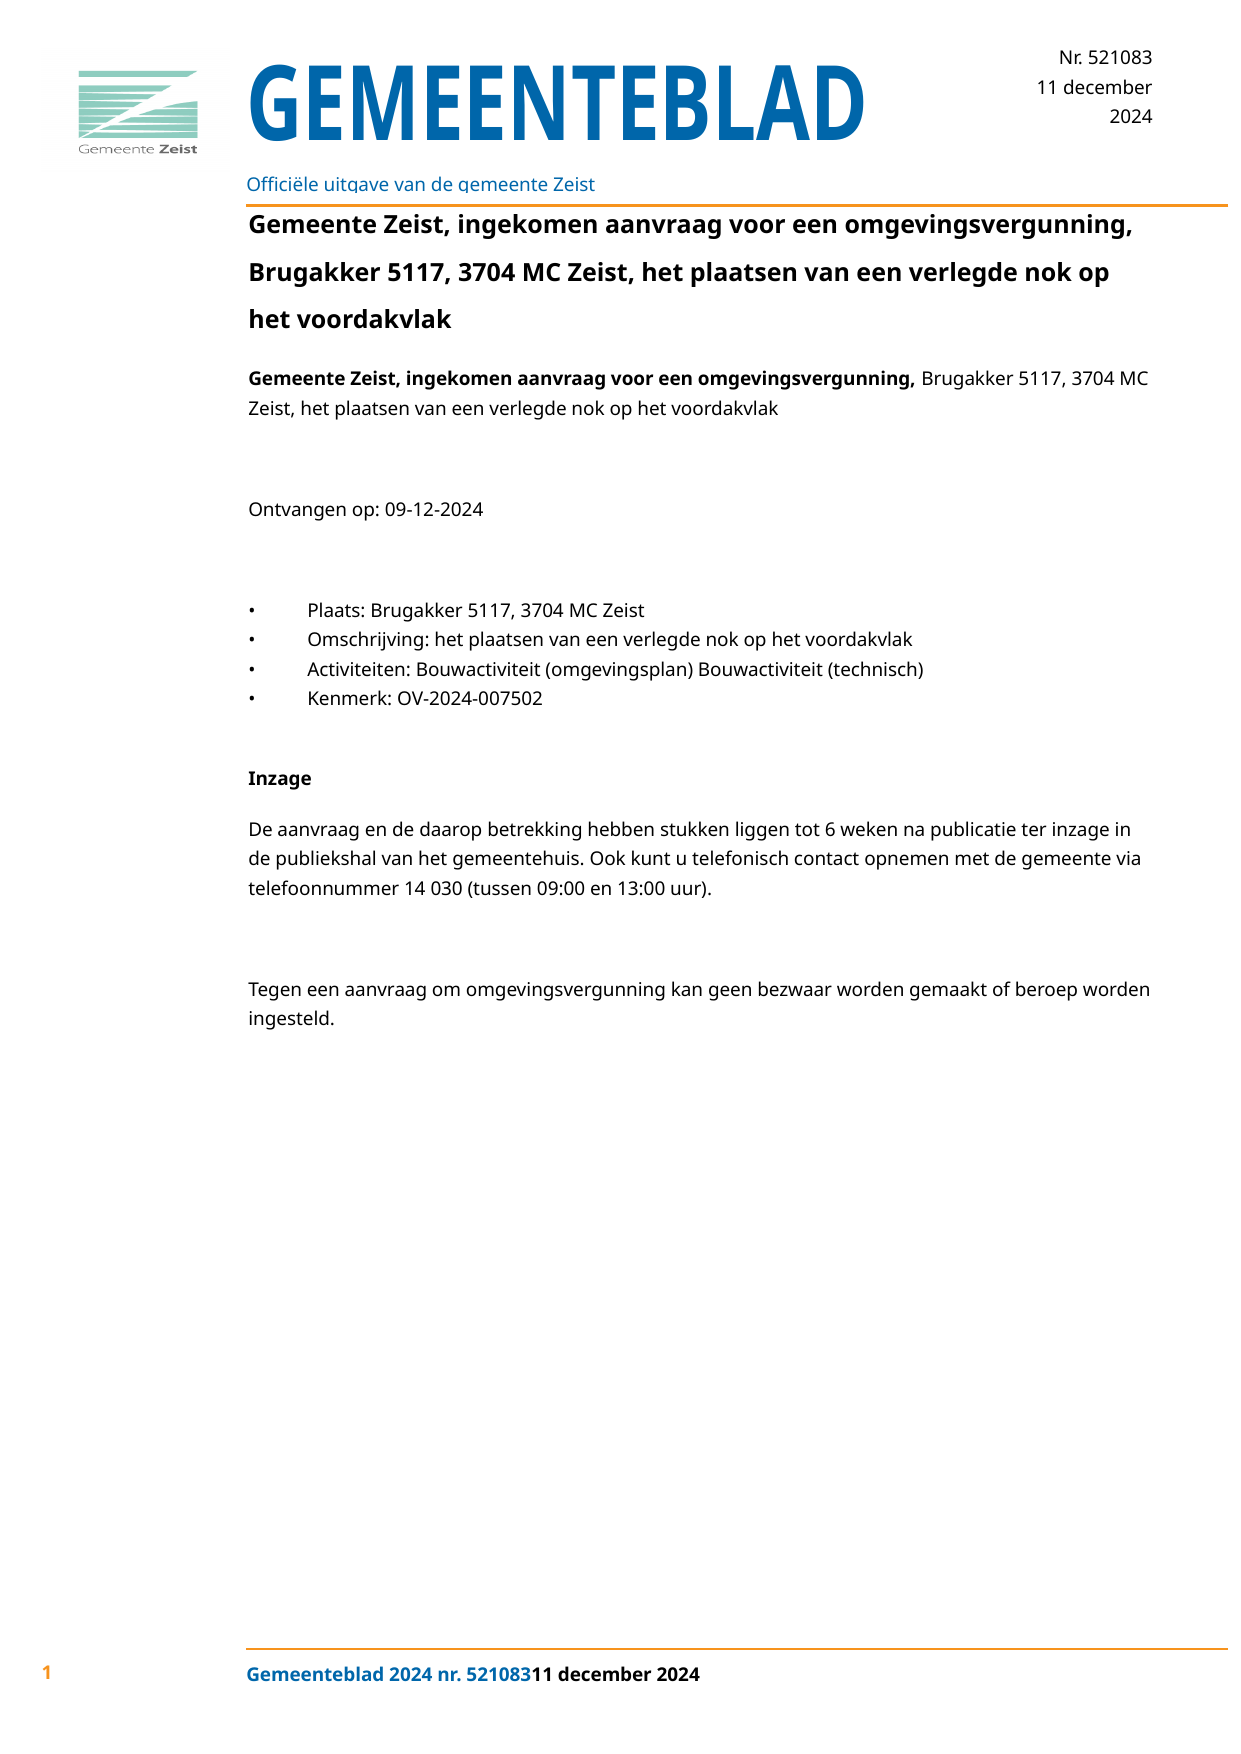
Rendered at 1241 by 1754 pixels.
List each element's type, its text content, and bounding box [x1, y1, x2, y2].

picture [41, 47, 231, 172]
list Plaats: Brugakker 5117, 3704 MC Zeist [248, 597, 1152, 622]
text Gemeente Zeist, ingekomen aanvraag voor een omgevingsvergunning, Brugakker 5117, 3704 MC Zeist, het plaatsen van een verlegde nok op het voordakvlak [248, 207, 1152, 336]
text Tegen een aanvraag om omgevingsvergunning kan geen bezwaar worden gemaakt of beroep worden ingesteld. [248, 976, 1152, 1031]
text De aanvraag en de daarop betrekking hebben stukken liggen tot 6 weken na publicatie ter inzage in de publiekshal van het gemeentehuis. Ook kunt u telefonisch contact opnemen met de gemeente via telefoonnummer 14 030 (tussen 09:00 en 13:00 uur). [248, 816, 1152, 901]
list Omschrijving: het plaatsen van een verlegde nok op het voordakvlak [248, 626, 1152, 652]
text Gemeente Zeist, ingekomen aanvraag voor een omgevingsvergunning, Brugakker 5117, 3704 MC Zeist, het plaatsen van een verlegde nok op het voordakvlak [248, 366, 1152, 421]
list Kenmerk: OV-2024-007502 [248, 686, 1152, 711]
text Inzage [248, 766, 1152, 791]
text Ontvangen op: 09-12-2024 [248, 496, 1152, 522]
list Activiteiten: Bouwactiviteit (omgevingsplan) Bouwactiviteit (technisch) [248, 656, 1152, 682]
